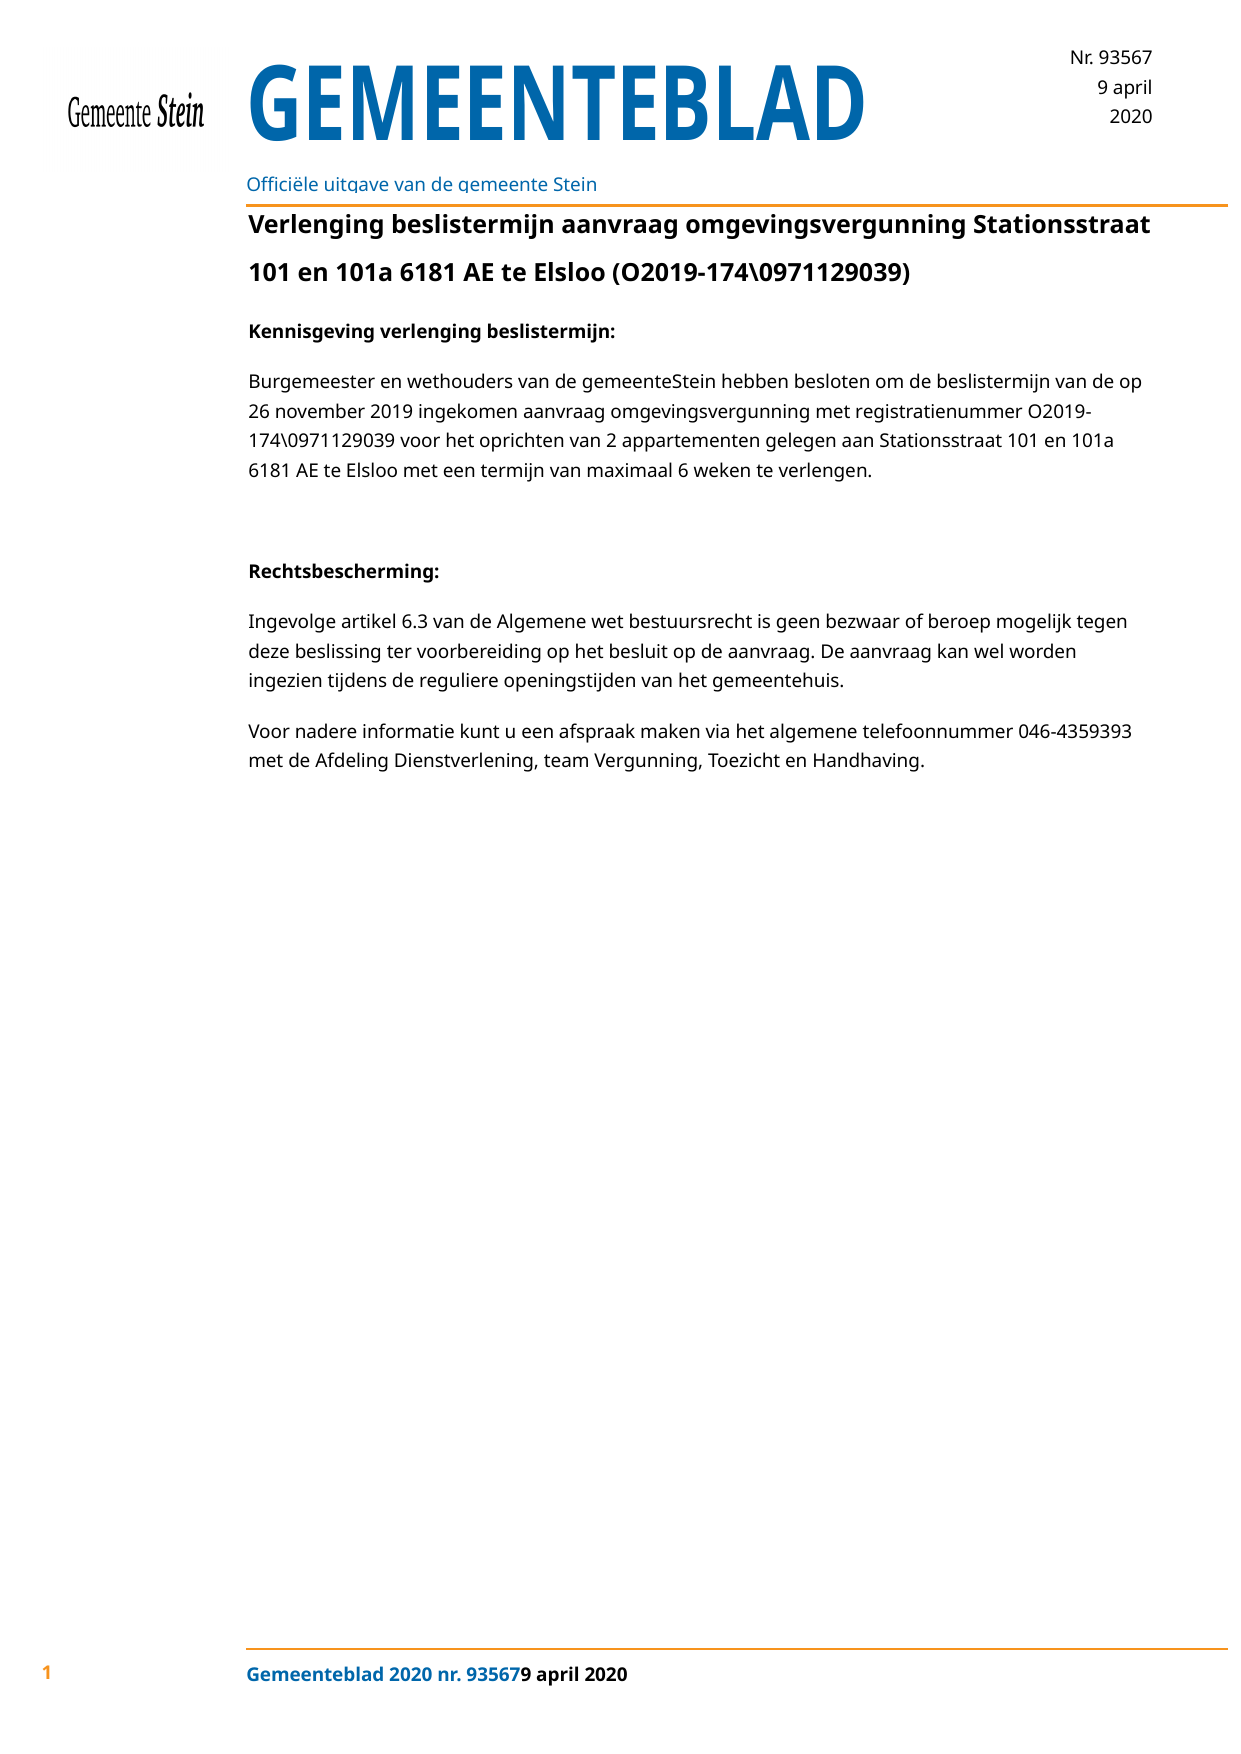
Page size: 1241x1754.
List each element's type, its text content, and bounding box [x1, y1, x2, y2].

text Burgemeester en wethouders van de gemeenteStein hebben besloten om de beslistermijn van de op 26 november 2019 ingekomen aanvraag omgevingsvergunning met registratienummer O2019-174\0971129039 voor het oprichten van 2 appartementen gelegen aan Stationsstraat 101 en 101a 6181 AE te Elsloo met een termijn van maximaal 6 weken te verlengen. [248, 368, 1152, 483]
text Rechtsbescherming: [248, 558, 1152, 584]
text Kennisgeving verlenging beslistermijn: [248, 318, 1152, 344]
text Verlenging beslistermijn aanvraag omgevingsvergunning Stationsstraat 101 en 101a 6181 AE te Elsloo (O2019-174\0971129039) [248, 207, 1152, 288]
picture [41, 47, 231, 172]
text Ingevolge artikel 6.3 van de Algemene wet bestuursrecht is geen bezwaar of beroep mogelijk tegen deze beslissing ter voorbereiding op het besluit op de aanvraag. De aanvraag kan wel worden ingezien tijdens de reguliere openingstijden van het gemeentehuis. [248, 608, 1152, 693]
text Voor nadere informatie kunt u een afspraak maken via het algemene telefoonnummer 046-4359393 met de Afdeling Dienstverlening, team Vergunning, Toezicht en Handhaving. [248, 718, 1152, 773]
